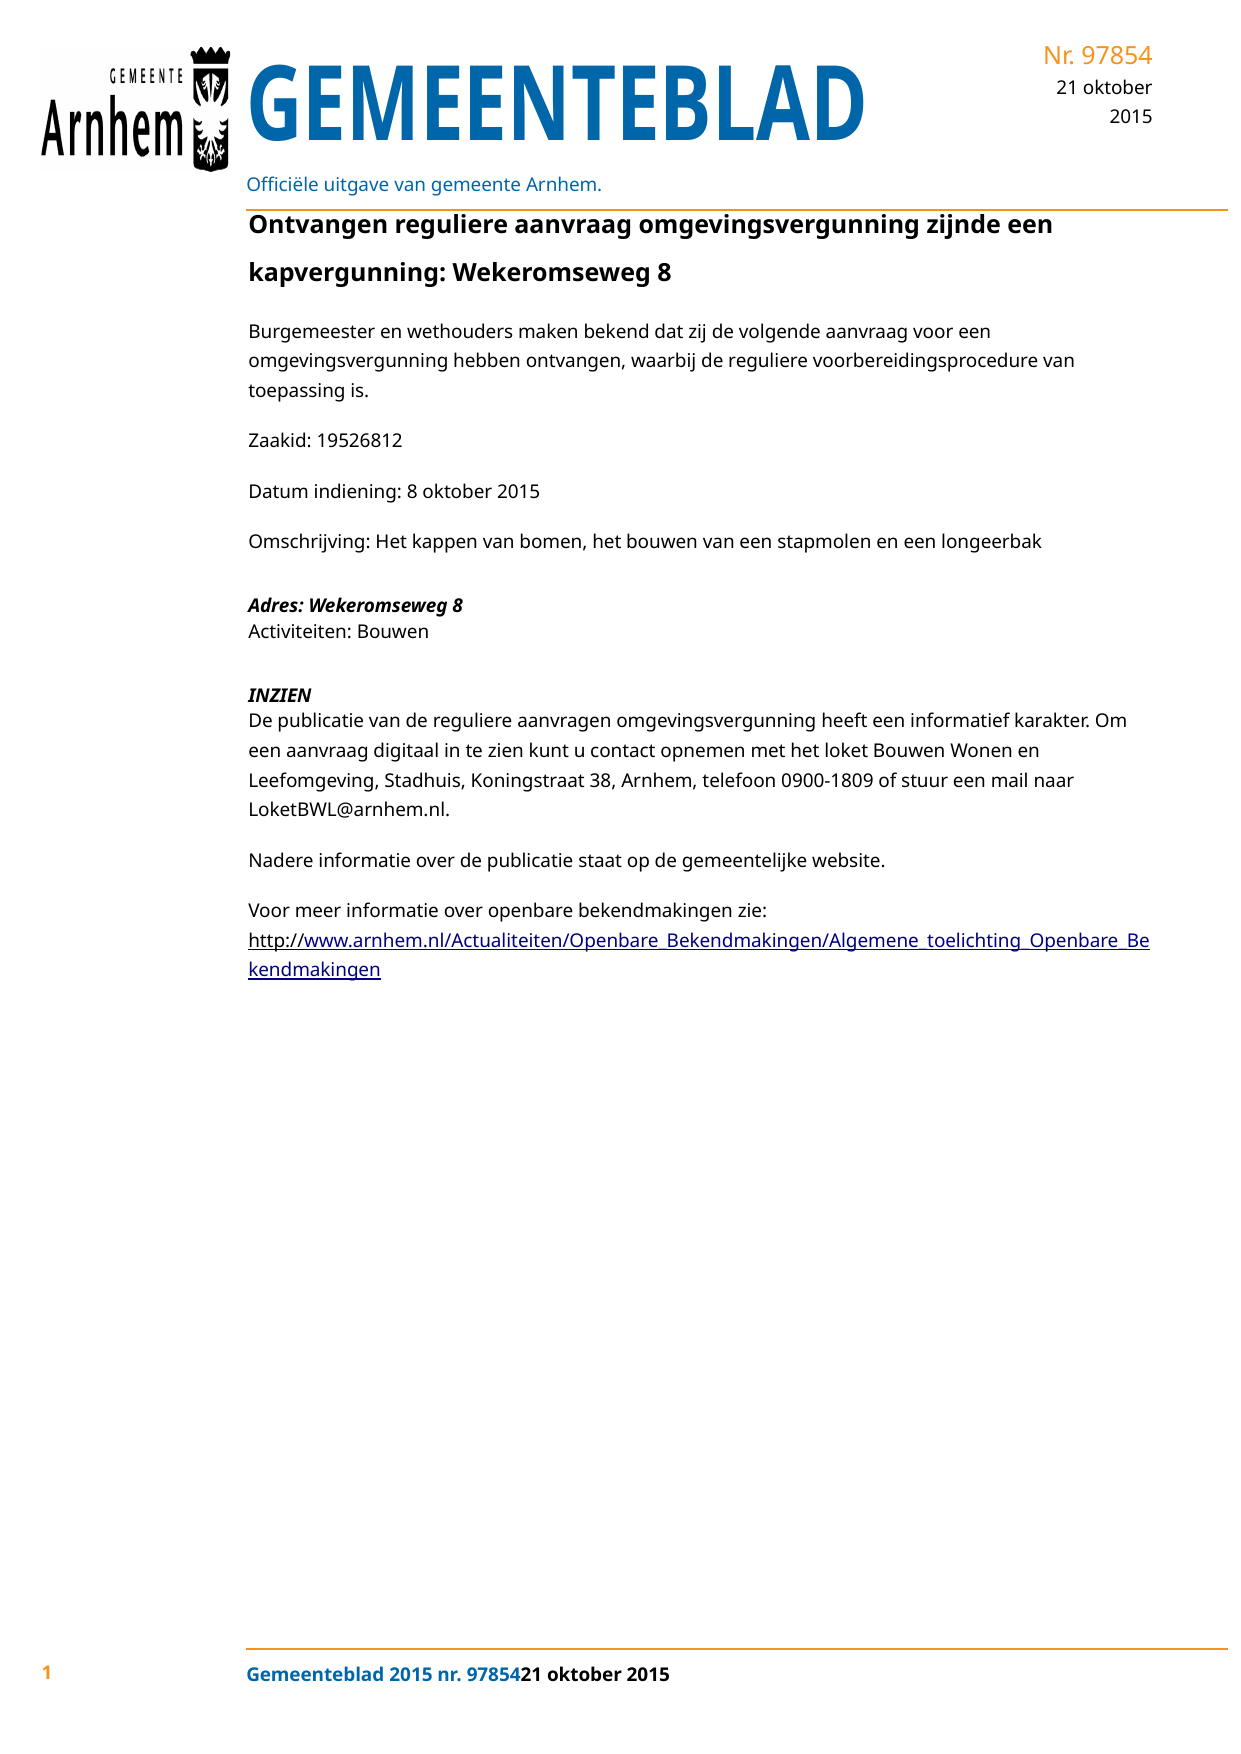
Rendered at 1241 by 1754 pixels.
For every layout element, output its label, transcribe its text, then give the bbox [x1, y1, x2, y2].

text De publicatie van de reguliere aanvragen omgevingsvergunning heeft een informatief karakter. Om een aanvraag digitaal in te zien kunt u contact opnemen met het loket Bouwen Wonen en Leefomgeving, Stadhuis, Koningstraat 38, Arnhem, telefoon 0900-1809 of stuur een mail naar LoketBWL@arnhem.nl. [248, 708, 1152, 822]
text Omschrijving: Het kappen van bomen, het bouwen van een stapmolen en een longeerbak [248, 528, 1152, 554]
text Activiteiten: Bouwen [248, 618, 1152, 644]
text Zaakid: 19526812 [248, 427, 1152, 453]
text Datum indiening: 8 oktober 2015 [248, 478, 1152, 504]
picture [41, 47, 231, 172]
text Ontvangen reguliere aanvraag omgevingsvergunning zijnde een kapvergunning: Wekeromseweg 8 [248, 211, 1152, 288]
text Adres: Wekeromseweg 8 [248, 592, 1152, 618]
text Voor meer informatie over openbare bekendmakingen zie: http://www.arnhem.nl/Actualiteiten/Openbare_Bekendmakingen/Algemene_toelichting_Openbare_Bekendmakingen [248, 897, 1152, 982]
text Nadere informatie over de publicatie staat op de gemeentelijke website. [248, 847, 1152, 873]
text Burgemeester en wethouders maken bekend dat zij de volgende aanvraag voor een omgevingsvergunning hebben ontvangen, waarbij de reguliere voorbereidingsprocedure van toepassing is. [248, 318, 1152, 403]
text INZIEN [248, 682, 1152, 708]
